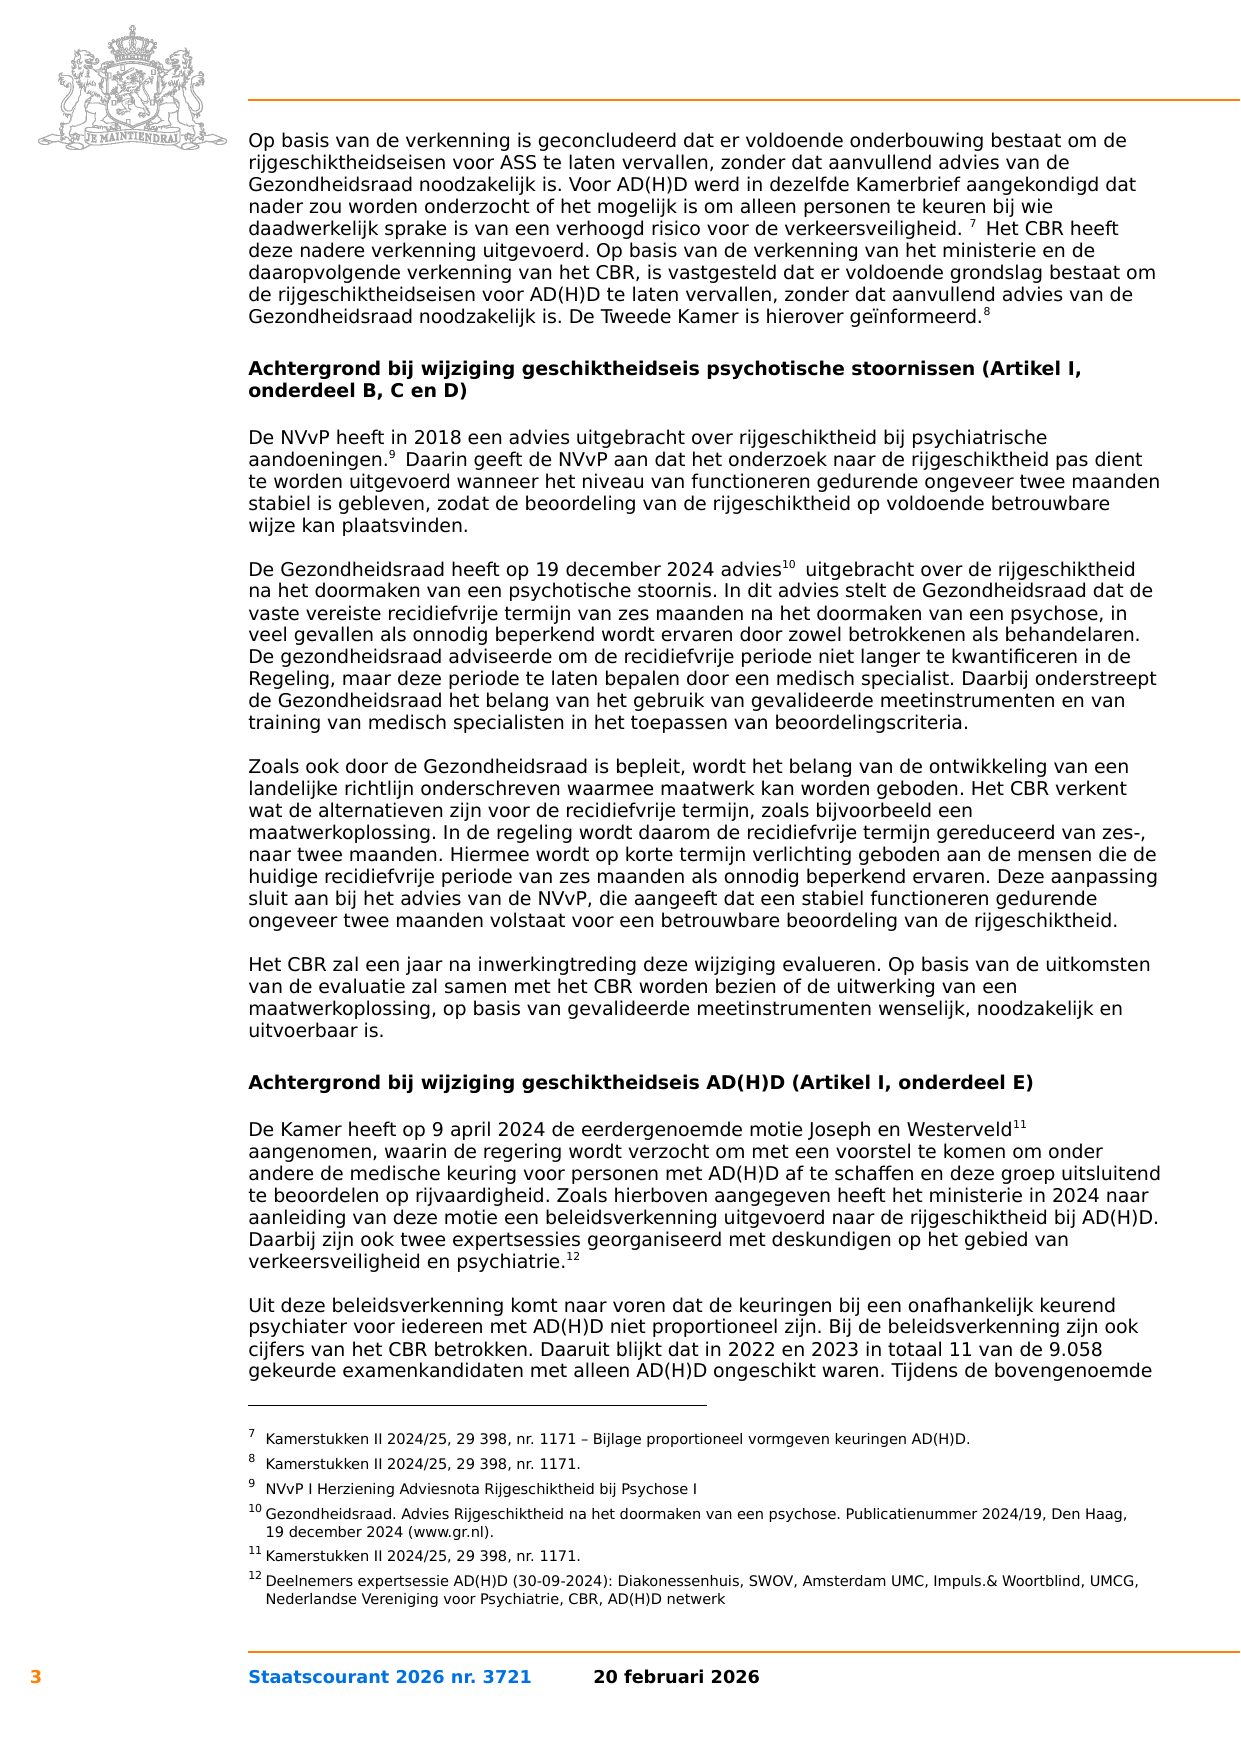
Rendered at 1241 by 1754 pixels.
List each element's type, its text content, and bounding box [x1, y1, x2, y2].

subtitle Achtergrond bij wijziging geschiktheidseis psychotische stoornissen (Artikel I, onderdeel B, C en D) [248, 358, 1163, 402]
text Kamerstukken II 2024/25, 29 398, nr. 1171. [248, 1544, 1163, 1566]
text Op basis van de verkenning is geconcludeerd dat er voldoende onderbouwing bestaat om de rijgeschiktheidseisen voor ASS te laten vervallen, zonder dat aanvullend advies van de Gezondheidsraad noodzakelijk is. Voor AD(H)D werd in dezelfde Kamerbrief aangekondigd dat nader zou worden onderzocht of het mogelijk is om alleen personen te keuren bij wie daadwerkelijk sprake is van een verhoogd risico voor de verkeersveiligheid. Het CBR heeft deze nadere verkenning uitgevoerd. Op basis van de verkenning van het ministerie en de daaropvolgende verkenning van het CBR, is vastgesteld dat er voldoende grondslag bestaat om de rijgeschiktheidseisen voor AD(H)D te laten vervallen, zonder dat aanvullend advies van de Gezondheidsraad noodzakelijk is. De Tweede Kamer is hierover geïnformeerd. [248, 130, 1163, 328]
picture [38, 25, 227, 150]
text Kamerstukken II 2024/25, 29 398, nr. 1171 – Bijlage proportioneel vormgeven keuringen AD(H)D. [248, 1427, 1163, 1449]
text De Gezondheidsraad heeft op 19 december 2024 advies uitgebracht over de rijgeschiktheid na het doormaken van een psychotische stoornis. In dit advies stelt de Gezondheidsraad dat de vaste vereiste recidiefvrije termijn van zes maanden na het doormaken van een psychose, in veel gevallen als onnodig beperkend wordt ervaren door zowel betrokkenen als behandelaren. De gezondheidsraad adviseerde om de recidiefvrije periode niet langer te kwantificeren in de Regeling, maar deze periode te laten bepalen door een medisch specialist. Daarbij onderstreept de Gezondheidsraad het belang van het gebruik van gevalideerde meetinstrumenten en van training van medisch specialisten in het toepassen van beoordelingscriteria. [248, 558, 1163, 734]
text Deelnemers expertsessie AD(H)D (30-09-2024): Diakonessenhuis, SWOV, Amsterdam UMC, Impuls.& Woortblind, UMCG, Nederlandse Vereniging voor Psychiatrie, CBR, AD(H)D netwerk [248, 1569, 1163, 1608]
text Gezondheidsraad. Advies Rijgeschiktheid na het doormaken van een psychose. Publicatienummer 2024/19, Den Haag, 19 december 2024 (www.gr.nl). [248, 1502, 1163, 1541]
text De Kamer heeft op 9 april 2024 de eerdergenoemde motie Joseph en Westerveld aangenomen, waarin de regering wordt verzocht om met een voorstel te komen om onder andere de medische keuring voor personen met AD(H)D af te schaffen en deze groep uitsluitend te beoordelen op rijvaardigheid. Zoals hierboven aangegeven heeft het ministerie in 2024 naar aanleiding van deze motie een beleidsverkenning uitgevoerd naar de rijgeschiktheid bij AD(H)D. Daarbij zijn ook twee expertsessies georganiseerd met deskundigen op het gebied van verkeersveiligheid en psychiatrie. [248, 1119, 1163, 1273]
text Zoals ook door de Gezondheidsraad is bepleit, wordt het belang van de ontwikkeling van een landelijke richtlijn onderschreven waarmee maatwerk kan worden geboden. Het CBR verkent wat de alternatieven zijn voor de recidiefvrije termijn, zoals bijvoorbeeld een maatwerkoplossing. In de regeling wordt daarom de recidiefvrije termijn gereduceerd van zes-, naar twee maanden. Hiermee wordt op korte termijn verlichting geboden aan de mensen die de huidige recidiefvrije periode van zes maanden als onnodig beperkend ervaren. Deze aanpassing sluit aan bij het advies van de NVvP, die aangeeft dat een stabiel functioneren gedurende ongeveer twee maanden volstaat voor een betrouwbare beoordeling van de rijgeschiktheid. [248, 756, 1163, 932]
subtitle Achtergrond bij wijziging geschiktheidseis AD(H)D (Artikel I, onderdeel E) [248, 1072, 1163, 1094]
text Kamerstukken II 2024/25, 29 398, nr. 1171. [248, 1452, 1163, 1474]
text De NVvP heeft in 2018 een advies uitgebracht over rijgeschiktheid bij psychiatrische aandoeningen. Daarin geeft de NVvP aan dat het onderzoek naar de rijgeschiktheid pas dient te worden uitgevoerd wanneer het niveau van functioneren gedurende ongeveer twee maanden stabiel is gebleven, zodat de beoordeling van de rijgeschiktheid op voldoende betrouwbare wijze kan plaatsvinden. [248, 427, 1163, 537]
text NVvP I Herziening Adviesnota Rijgeschiktheid bij Psychose I [248, 1477, 1163, 1499]
text Uit deze beleidsverkenning komt naar voren dat de keuringen bij een onafhankelijk keurend psychiater voor iedereen met AD(H)D niet proportioneel zijn. Bij de beleidsverkenning zijn ook cijfers van het CBR betrokken. Daaruit blijkt dat in 2022 en 2023 in totaal 11 van de 9.058 gekeurde examenkandidaten met alleen AD(H)D ongeschikt waren. Tijdens de bovengenoemde [248, 1294, 1163, 1382]
text Het CBR zal een jaar na inwerkingtreding deze wijziging evalueren. Op basis van de uitkomsten van de evaluatie zal samen met het CBR worden bezien of de uitwerking van een maatwerkoplossing, op basis van gevalideerde meetinstrumenten wenselijk, noodzakelijk en uitvoerbaar is. [248, 954, 1163, 1042]
